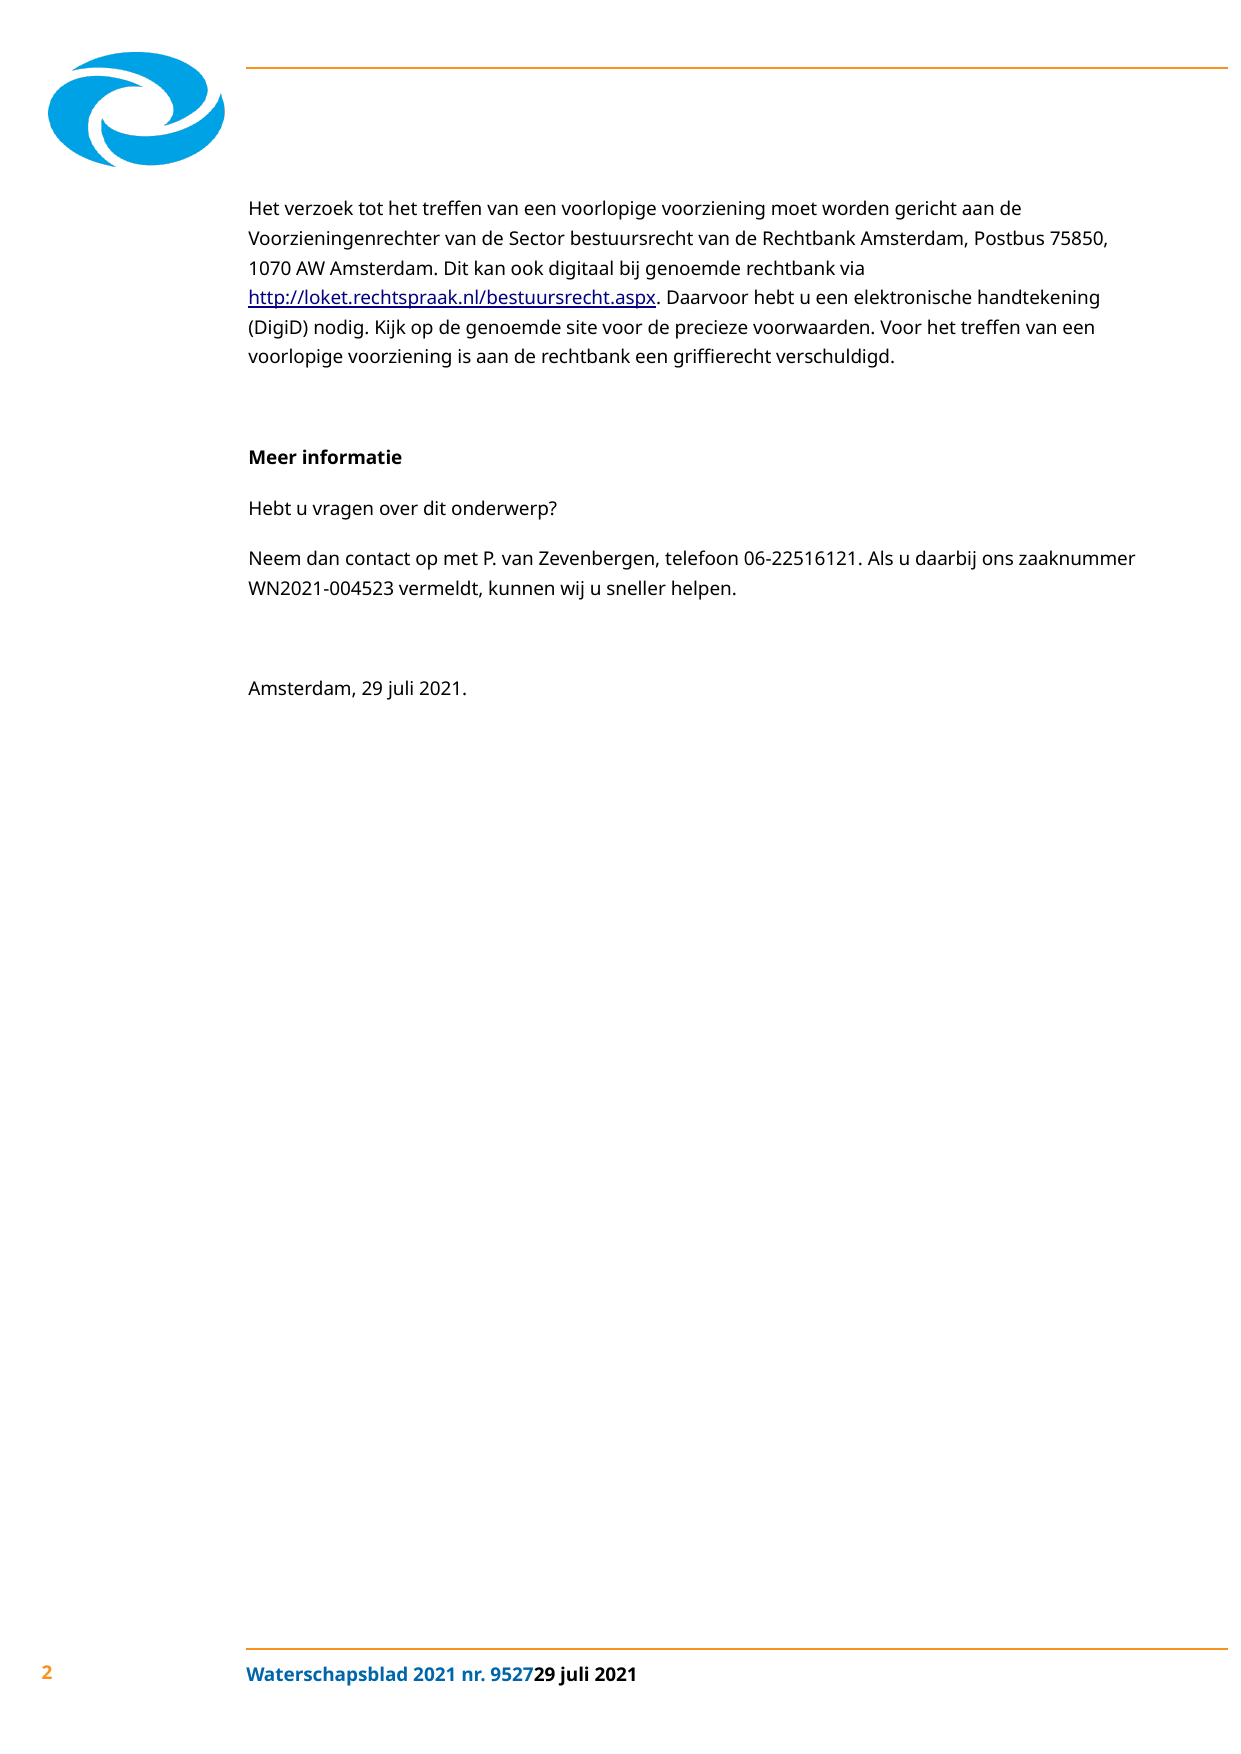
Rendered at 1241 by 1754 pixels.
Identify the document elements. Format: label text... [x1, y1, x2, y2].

text Neem dan contact op met P. van Zevenbergen, telefoon 06-22516121. Als u daarbij ons zaaknummer WN2021-004523 vermeldt, kunnen wij u sneller helpen. [248, 545, 1152, 601]
text Hebt u vragen over dit onderwerp? [248, 495, 1152, 521]
picture [41, 47, 231, 172]
text Meer informatie [248, 444, 1152, 470]
text Het verzoek tot het treffen van een voorlopige voorziening moet worden gericht aan de Voorzieningenrechter van de Sector bestuursrecht van de Rechtbank Amsterdam, Postbus 75850, 1070 AW Amsterdam. Dit kan ook digitaal bij genoemde rechtbank via http://loket.rechtspraak.nl/bestuursrecht.aspx. Daarvoor hebt u een elektronische handtekening (DigiD) nodig. Kijk op de genoemde site voor de precieze voorwaarden. Voor het treffen van een voorlopige voorziening is aan de rechtbank een griffierecht verschuldigd. [248, 196, 1152, 369]
text Amsterdam, 29 juli 2021. [248, 676, 1152, 701]
